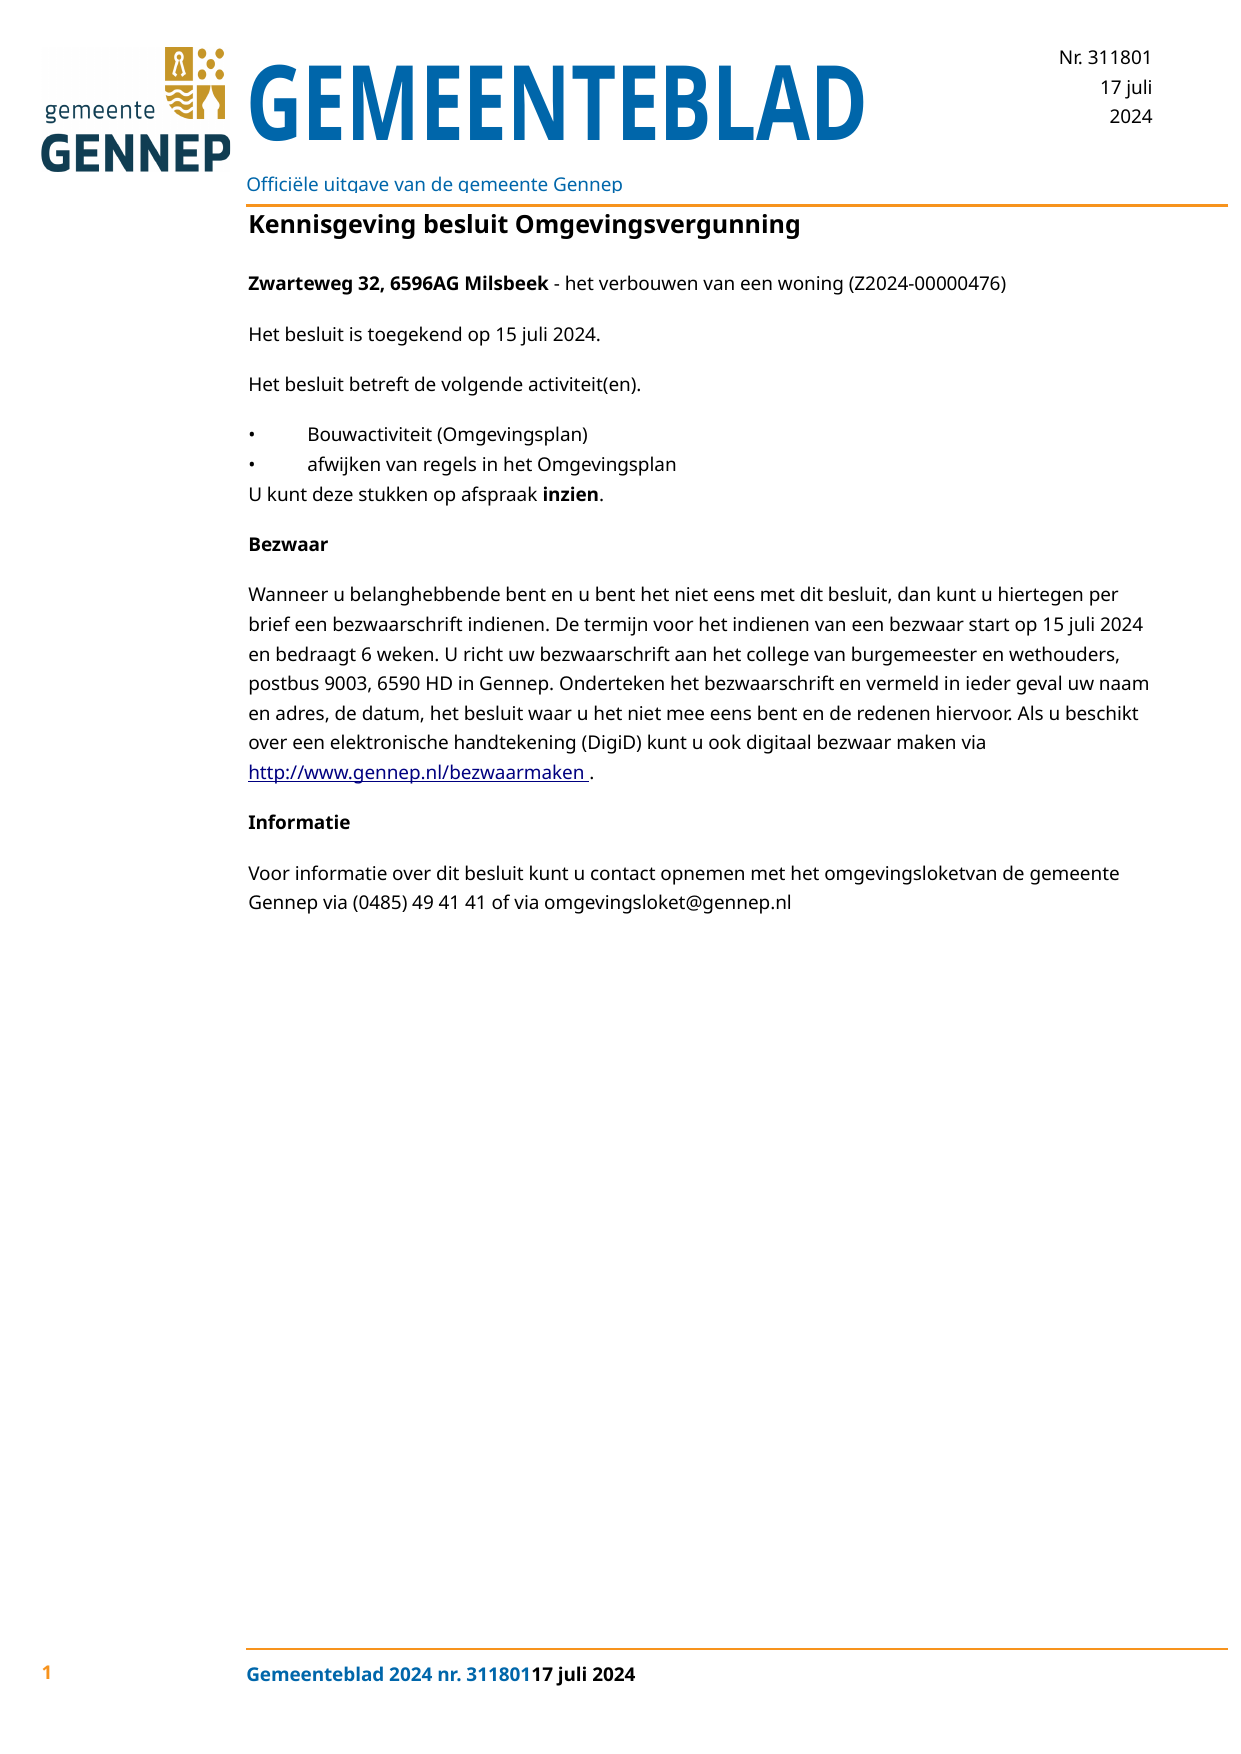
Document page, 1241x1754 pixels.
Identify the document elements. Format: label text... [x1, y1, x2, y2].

text Wanneer u belanghebbende bent en u bent het niet eens met dit besluit, dan kunt u hiertegen per brief een bezwaarschrift indienen. De termijn voor het indienen van een bezwaar start op 15 juli 2024 en bedraagt 6 weken. U richt uw bezwaarschrift aan het college van burgemeester en wethouders, postbus 9003, 6590 HD in Gennep. Onderteken het bezwaarschrift en vermeld in ieder geval uw naam en adres, de datum, het besluit waar u het niet mee eens bent en de redenen hiervoor. Als u beschikt over een elektronische handtekening (DigiD) kunt u ook digitaal bezwaar maken via http://www.gennep.nl/bezwaarmaken . [248, 582, 1152, 785]
text Het besluit is toegekend op 15 juli 2024. [248, 321, 1152, 346]
picture [41, 47, 231, 172]
text Informatie [248, 809, 1152, 835]
list Bouwactiviteit (Omgevingsplan) [248, 422, 1152, 447]
text Voor informatie over dit besluit kunt u contact opnemen met het omgevingsloketvan de gemeente Gennep via (0485) 49 41 41 of via omgevingsloket@gennep.nl [248, 860, 1152, 915]
text Het besluit betreft de volgende activiteit(en). [248, 371, 1152, 397]
text U kunt deze stukken op afspraak inzien. [248, 481, 1152, 506]
text Zwarteweg 32, 6596AG Milsbeek - het verbouwen van een woning (Z2024-00000476) [248, 270, 1152, 296]
text Kennisgeving besluit Omgevingsvergunning [248, 207, 1152, 241]
text Bezwaar [248, 531, 1152, 557]
list afwijken van regels in het Omgevingsplan [248, 451, 1152, 477]
